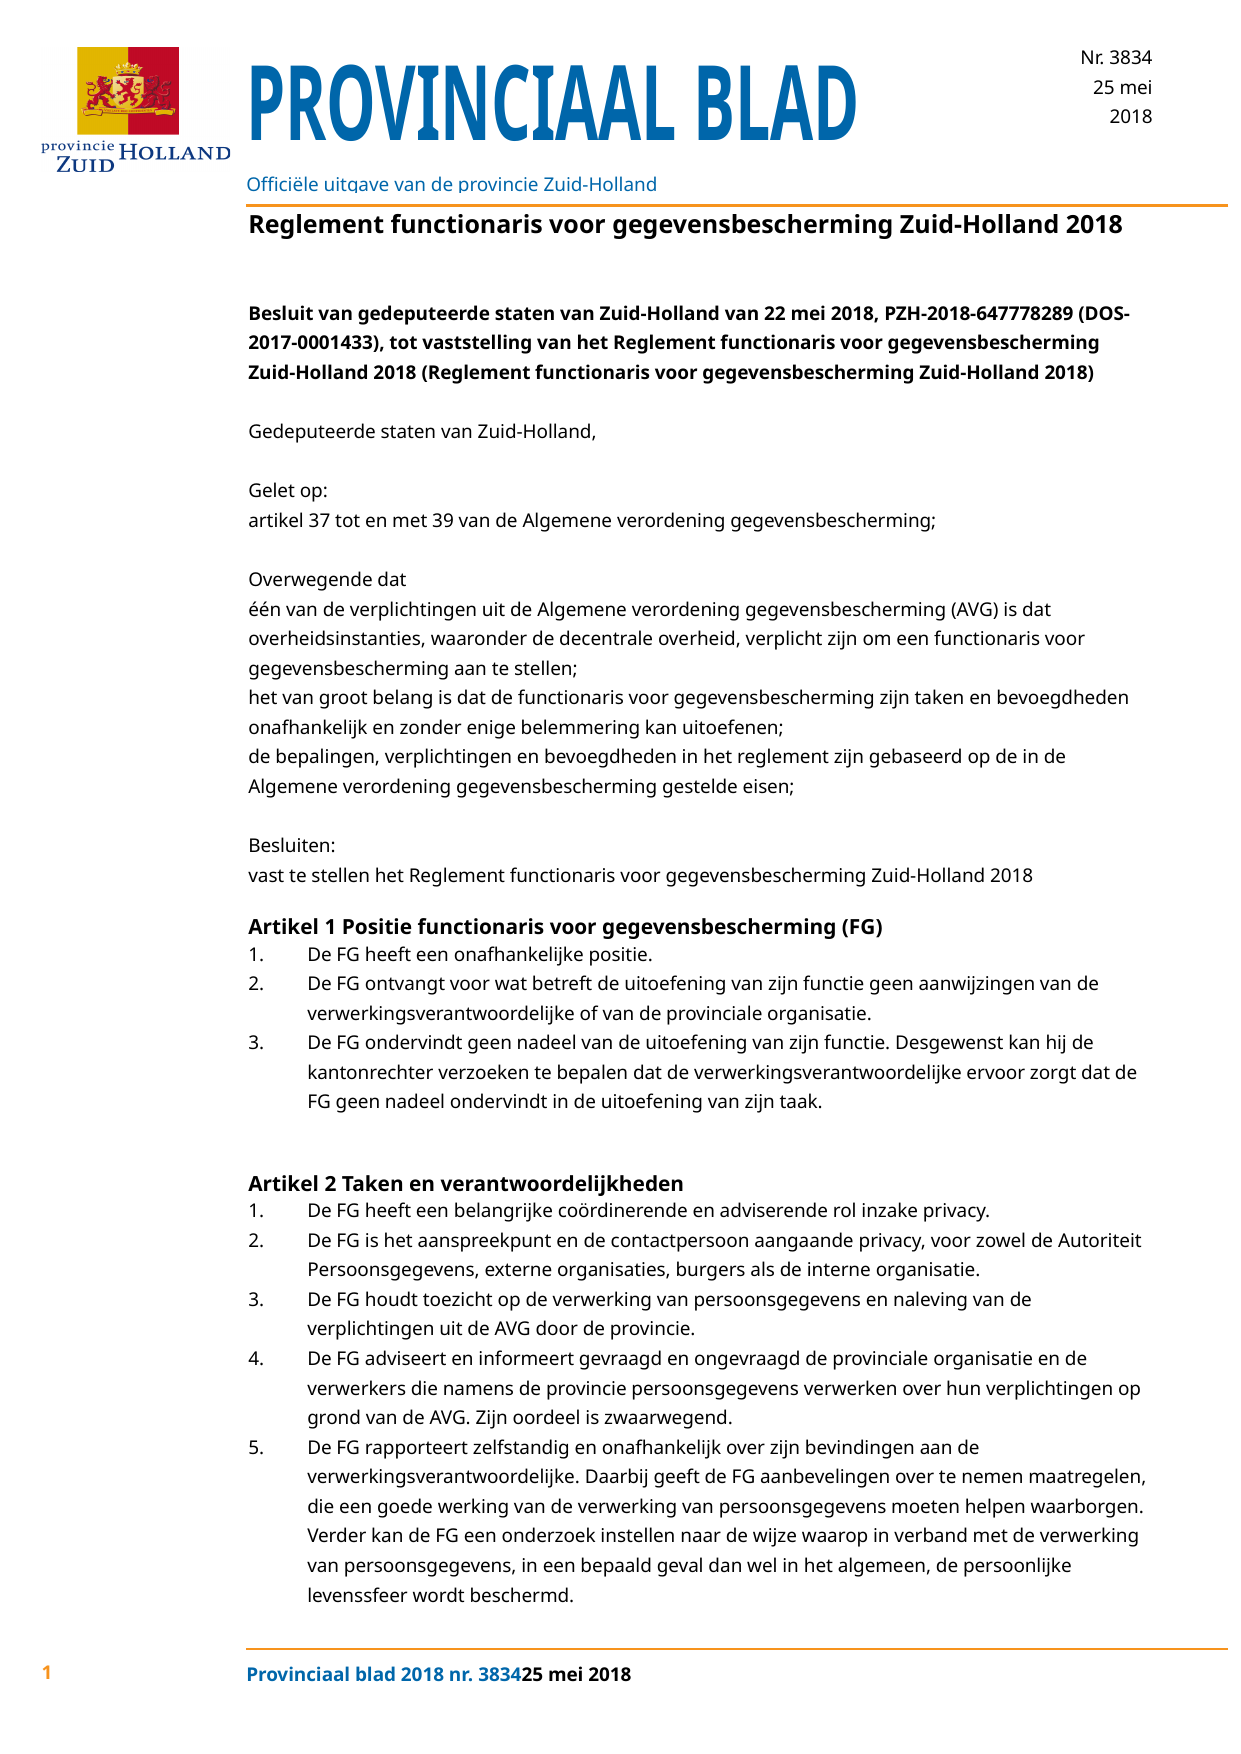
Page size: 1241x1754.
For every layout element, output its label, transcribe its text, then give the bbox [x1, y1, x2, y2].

text Artikel 1 Positie functionaris voor gegevensbescherming (FG) [248, 912, 1152, 941]
text Besluit van gedeputeerde staten van Zuid-Holland van 22 mei 2018, PZH-2018-647778289 (DOS-2017-0001433), tot vaststelling van het Reglement functionaris voor gegevensbescherming Zuid-Holland 2018 (Reglement functionaris voor gegevensbescherming Zuid-Holland 2018) [248, 300, 1152, 385]
list De FG adviseert en informeert gevraagd en ongevraagd de provinciale organisatie en de verwerkers die namens de provincie persoonsgegevens verwerken over hun verplichtingen op grond van de AVG. Zijn oordeel is zwaarwegend. [248, 1345, 1152, 1430]
text Gedeputeerde staten van Zuid-Holland, [248, 418, 1152, 444]
list De FG rapporteert zelfstandig en onafhankelijk over zijn bevindingen aan de verwerkingsverantwoordelijke. Daarbij geeft de FG aanbevelingen over te nemen maatregelen, die een goede werking van de verwerking van persoonsgegevens moeten helpen waarborgen. Verder kan de FG een onderzoek instellen naar de wijze waarop in verband met de verwerking van persoonsgegevens, in een bepaald geval dan wel in het algemeen, de persoonlijke levenssfeer wordt beschermd. [248, 1434, 1152, 1607]
text Overwegende dat [248, 566, 1152, 592]
text Gelet op: [248, 477, 1152, 503]
list De FG heeft een onafhankelijke positie. [248, 941, 1152, 967]
text vast te stellen het Reglement functionaris voor gegevensbescherming Zuid-Holland 2018 [248, 862, 1152, 888]
list De FG ondervindt geen nadeel van de uitoefening van zijn functie. Desgewenst kan hij de kantonrechter verzoeken te bepalen dat de verwerkingsverantwoordelijke ervoor zorgt dat de FG geen nadeel ondervindt in de uitoefening van zijn taak. [248, 1029, 1152, 1114]
text Besluiten: [248, 832, 1152, 858]
text Artikel 2 Taken en verantwoordelijkheden [248, 1169, 1152, 1197]
text één van de verplichtingen uit de Algemene verordening gegevensbescherming (AVG) is dat overheidsinstanties, waaronder de decentrale overheid, verplicht zijn om een functionaris voor gegevensbescherming aan te stellen; [248, 596, 1152, 681]
list De FG houdt toezicht op de verwerking van persoonsgegevens en naleving van de verplichtingen uit de AVG door de provincie. [248, 1286, 1152, 1341]
picture [41, 47, 231, 172]
text het van groot belang is dat de functionaris voor gegevensbescherming zijn taken en bevoegdheden onafhankelijk en zonder enige belemmering kan uitoefenen; [248, 684, 1152, 740]
text de bepalingen, verplichtingen en bevoegdheden in het reglement zijn gebaseerd op de in de Algemene verordening gegevensbescherming gestelde eisen; [248, 744, 1152, 799]
list De FG heeft een belangrijke coördinerende en adviserende rol inzake privacy. [248, 1197, 1152, 1223]
list De FG is het aanspreekpunt en de contactpersoon aangaande privacy, voor zowel de Autoriteit Persoonsgegevens, externe organisaties, burgers als de interne organisatie. [248, 1227, 1152, 1282]
text artikel 37 tot en met 39 van de Algemene verordening gegevensbescherming; [248, 507, 1152, 533]
text Reglement functionaris voor gegevensbescherming Zuid-Holland 2018 [248, 207, 1152, 241]
list De FG ontvangt voor wat betreft de uitoefening van zijn functie geen aanwijzingen van de verwerkingsverantwoordelijke of van de provinciale organisatie. [248, 970, 1152, 1026]
